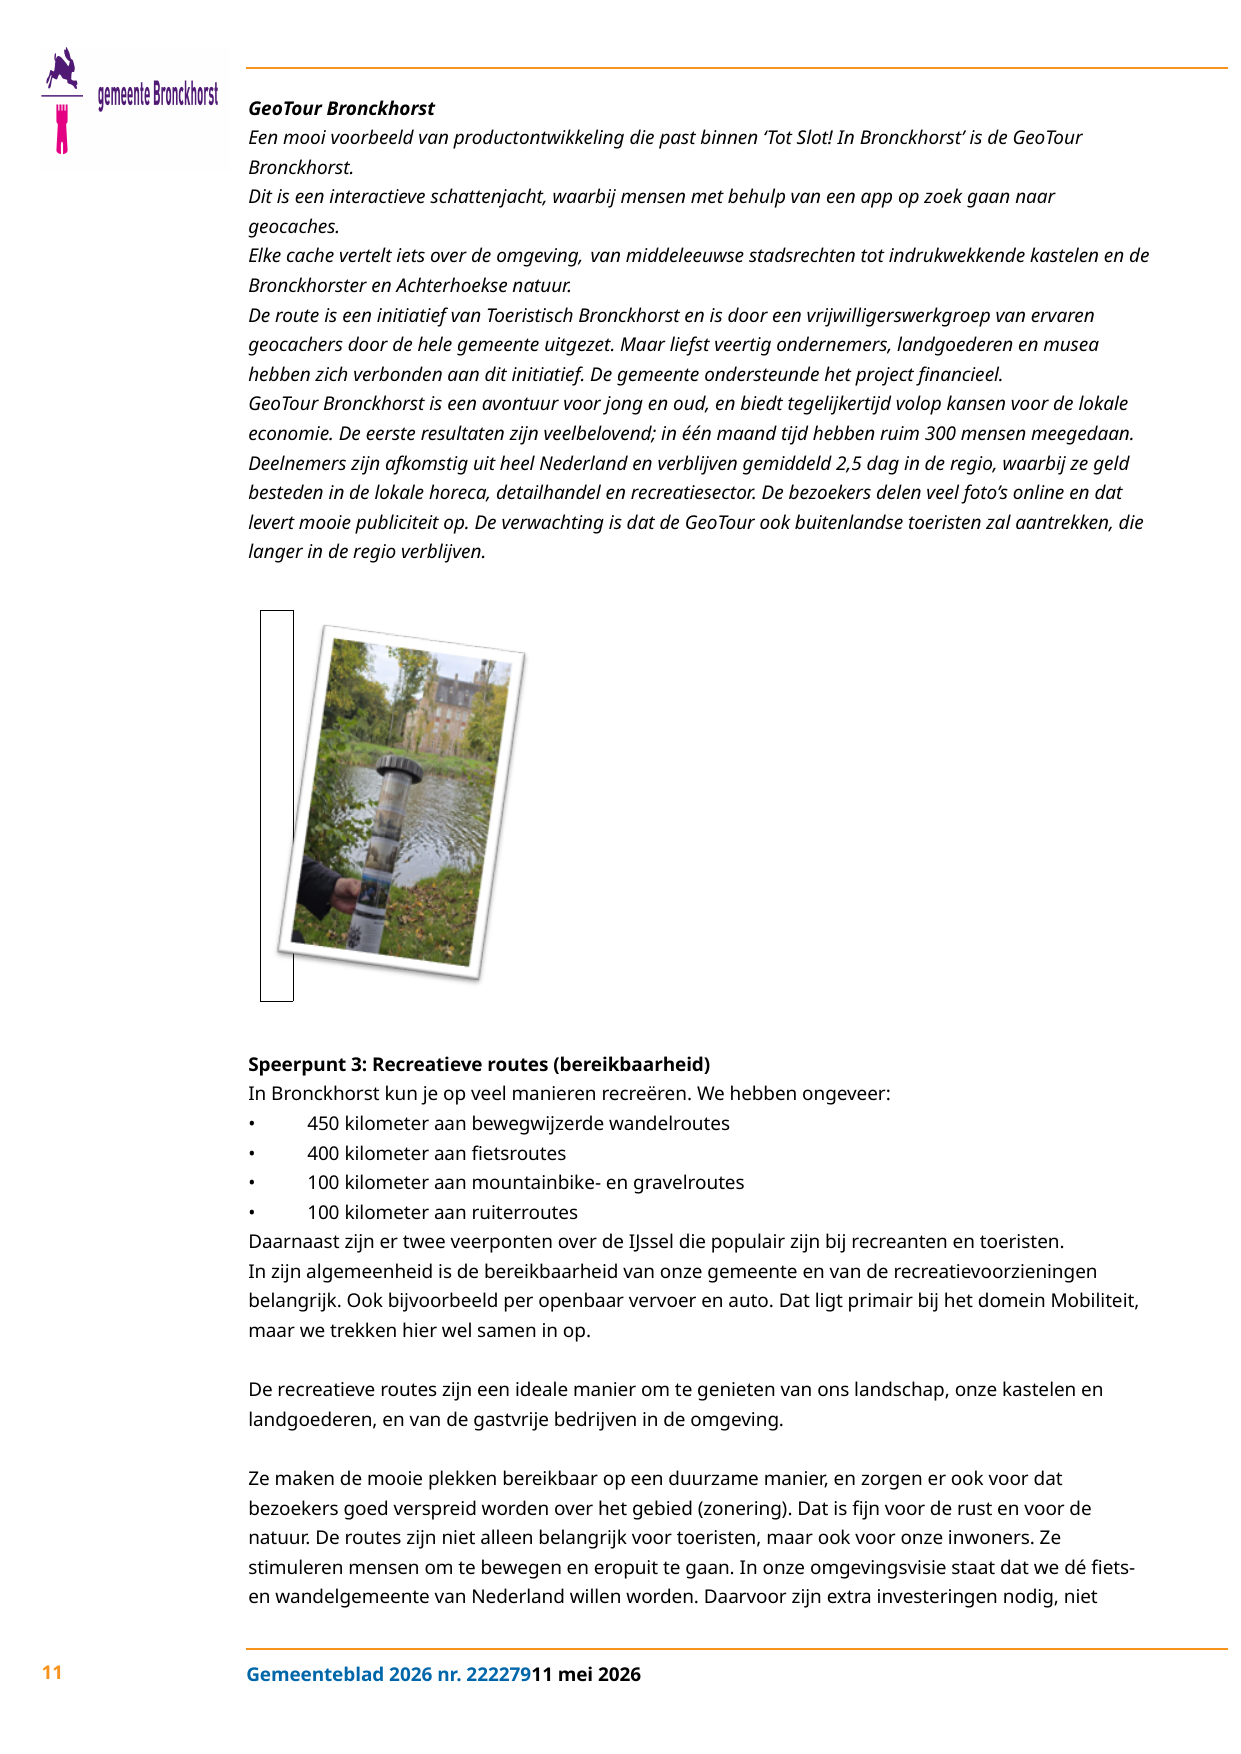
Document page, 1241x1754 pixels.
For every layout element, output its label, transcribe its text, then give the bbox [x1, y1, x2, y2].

text De recreatieve routes zijn een ideale manier om te genieten van ons landschap, onze kastelen en landgoederen, en van de gastvrije bedrijven in de omgeving. [248, 1376, 1152, 1432]
text Ze maken de mooie plekken bereikbaar op een duurzame manier, en zorgen er ook voor dat bezoekers goed verspreid worden over het gebied (zonering). Dat is fijn voor de rust en voor de natuur. De routes zijn niet alleen belangrijk voor toeristen, maar ook voor onze inwoners. Ze stimuleren mensen om te bewegen en eropuit te gaan. In onze omgevingsvisie staat dat we dé fiets- en wandelgemeente van Nederland willen worden. Daarvoor zijn extra investeringen nodig, niet [248, 1465, 1152, 1609]
text In zijn algemeenheid is de bereikbaarheid van onze gemeente en van de recreatievoorzieningen belangrijk. Ook bijvoorbeeld per openbaar vervoer en auto. Dat ligt primair bij het domein Mobiliteit, maar we trekken hier wel samen in op. [248, 1258, 1152, 1343]
table_header [248, 619, 1152, 1018]
picture [268, 618, 535, 992]
list 400 kilometer aan fietsroutes [248, 1140, 1152, 1166]
table_header GeoTour Bronckhorst Een mooi voorbeeld van productontwikkeling die past binnen ‘Tot Slot! In Bronckhorst’ is de GeoTour Bronckhorst. Dit is een interactieve schattenjacht, waarbij mensen met behulp van een app op zoek gaan naar geocaches. Elke cache vertelt iets over de omgeving, van middeleeuwse stadsrechten tot indrukwekkende kastelen en de Bronckhorster en Achterhoekse natuur. De route is een initiatief van Toeristisch Bronckhorst en is door een vrijwilligerswerkgroep van ervaren geocachers door de hele gemeente uitgezet. Maar liefst veertig ondernemers, landgoederen en musea hebben zich verbonden aan dit initiatief. De gemeente ondersteunde het project financieel. GeoTour Bronckhorst is een avontuur voor jong en oud, en biedt tegelijkertijd volop kansen voor de lokale economie. De eerste resultaten zijn veelbelovend; in één maand tijd hebben ruim 300 mensen meegedaan. Deelnemers zijn afkomstig uit heel Nederland en verblijven gemiddeld 2,5 dag in de regio, waarbij ze geld besteden in de lokale horeca, detailhandel en recreatiesector. De bezoekers delen veel foto’s online en dat levert mooie publiciteit op. De verwachting is dat de GeoTour ook buitenlandse toeristen zal aantrekken, die langer in de regio verblijven. [248, 95, 1152, 618]
list 100 kilometer aan ruiterroutes [248, 1199, 1152, 1225]
text Speerpunt 3: Recreatieve routes (bereikbaarheid) [248, 1051, 1152, 1077]
list 100 kilometer aan mountainbike- en gravelroutes [248, 1169, 1152, 1195]
text Daarnaast zijn er twee veerponten over de IJssel die populair zijn bij recreanten en toeristen. [248, 1228, 1152, 1254]
list 450 kilometer aan bewegwijzerde wandelroutes [248, 1110, 1152, 1136]
picture [41, 47, 231, 172]
text In Bronckhorst kun je op veel manieren recreëren. We hebben ongeveer: [248, 1081, 1152, 1106]
